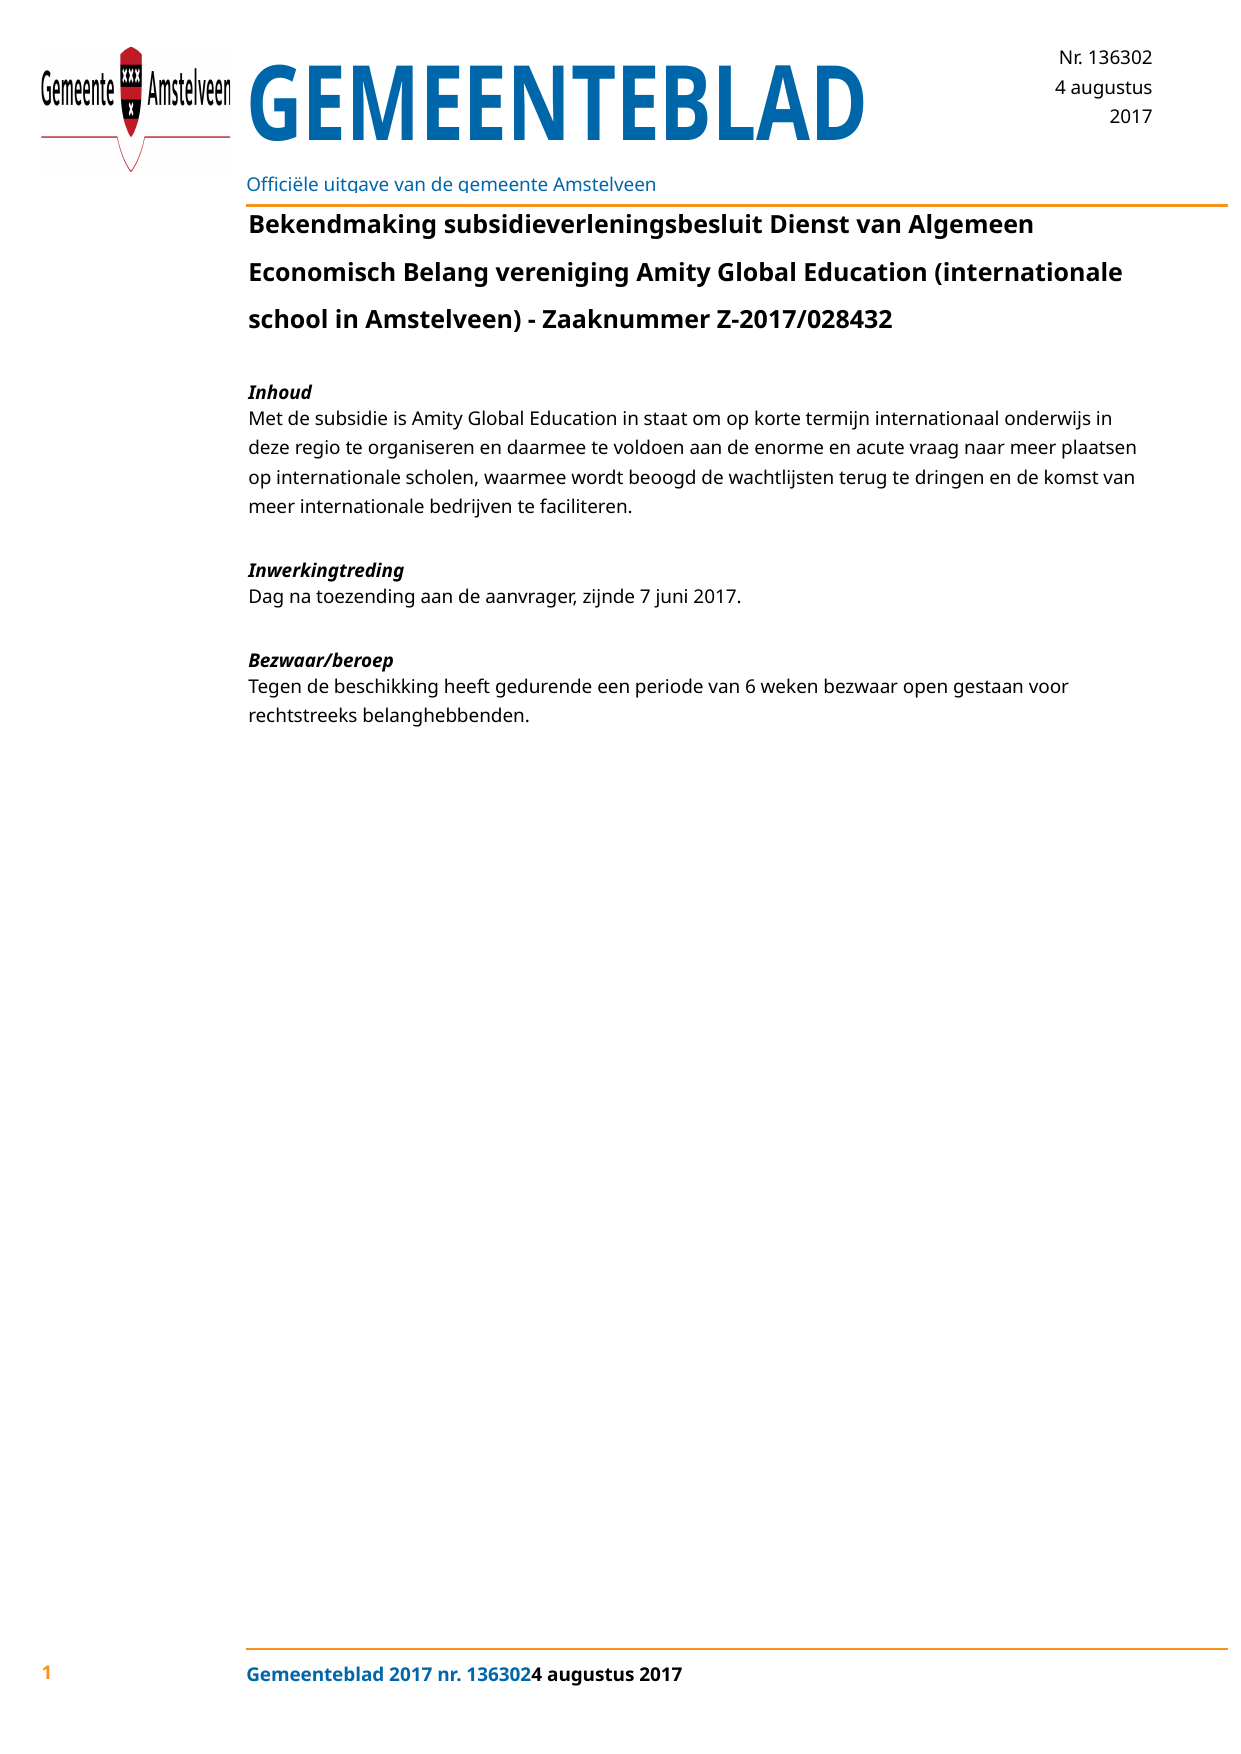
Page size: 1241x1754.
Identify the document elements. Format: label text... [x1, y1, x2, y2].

text Dag na toezending aan de aanvrager, zijnde 7 juni 2017. [248, 583, 1152, 609]
text Bezwaar/beroep [248, 647, 1152, 673]
text Tegen de beschikking heeft gedurende een periode van 6 weken bezwaar open gestaan voor rechtstreeks belanghebbenden. [248, 673, 1152, 728]
picture [41, 47, 231, 172]
text Inhoud [248, 379, 1152, 405]
text Met de subsidie is Amity Global Education in staat om op korte termijn internationaal onderwijs in deze regio te organiseren en daarmee te voldoen aan de enorme en acute vraag naar meer plaatsen op internationale scholen, waarmee wordt beoogd de wachtlijsten terug te dringen en de komst van meer internationale bedrijven te faciliteren. [248, 405, 1152, 519]
text Inwerkingtreding [248, 557, 1152, 583]
text Bekendmaking subsidieverleningsbesluit Dienst van Algemeen Economisch Belang vereniging Amity Global Education (internationale school in Amstelveen) - Zaaknummer Z-2017/028432 [248, 207, 1152, 336]
